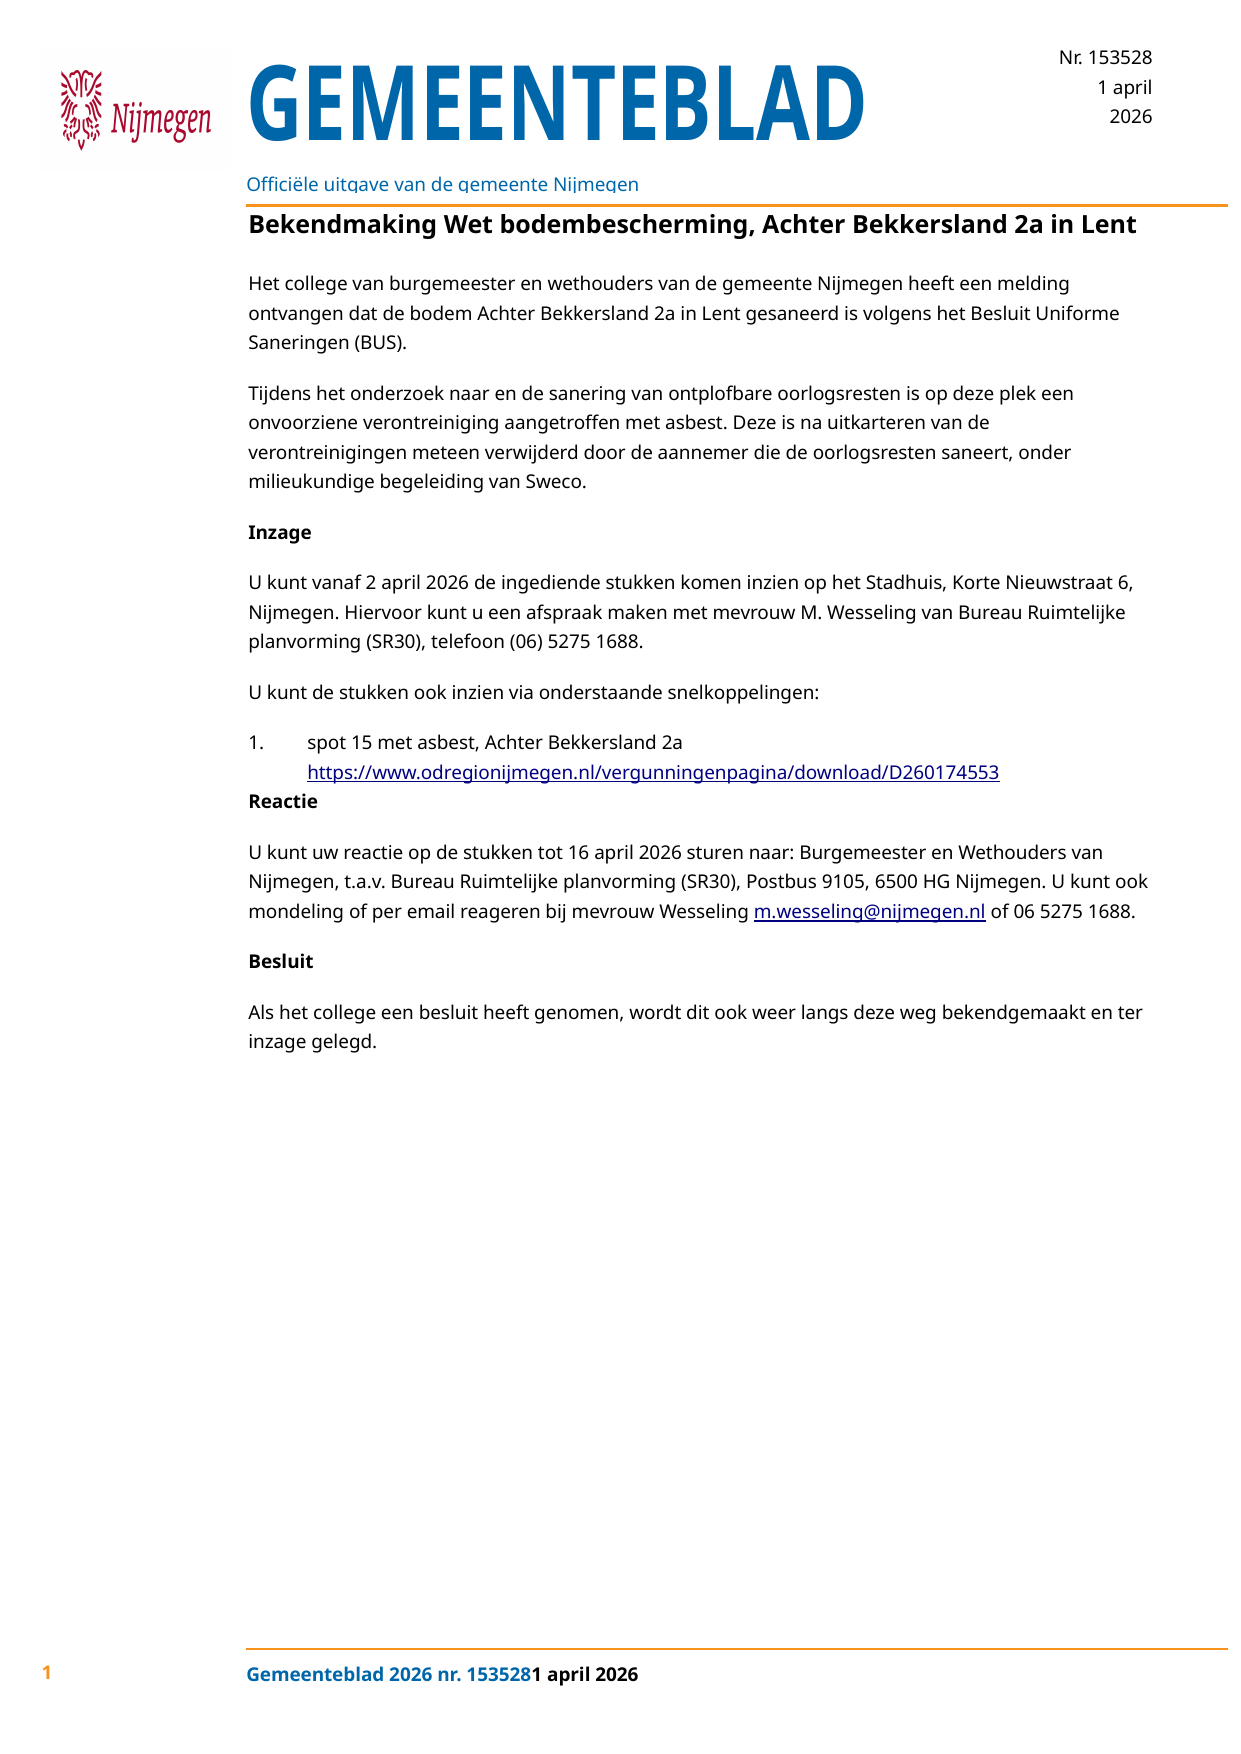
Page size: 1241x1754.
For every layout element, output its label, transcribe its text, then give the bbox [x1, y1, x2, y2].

text Tijdens het onderzoek naar en de sanering van ontplofbare oorlogsresten is op deze plek een onvoorziene verontreiniging aangetroffen met asbest. Deze is na uitkarteren van de verontreinigingen meteen verwijderd door de aannemer die de oorlogsresten saneert, onder milieukundige begeleiding van Sweco. [248, 380, 1152, 494]
text Als het college een besluit heeft genomen, wordt dit ook weer langs deze weg bekendgemaakt en ter inzage gelegd. [248, 999, 1152, 1054]
picture [41, 47, 231, 172]
text Reactie [248, 789, 1152, 814]
text U kunt de stukken ook inzien via onderstaande snelkoppelingen: [248, 679, 1152, 705]
text Het college van burgemeester en wethouders van de gemeente Nijmegen heeft een melding ontvangen dat de bodem Achter Bekkersland 2a in Lent gesaneerd is volgens het Besluit Uniforme Saneringen (BUS). [248, 270, 1152, 355]
text U kunt uw reactie op de stukken tot 16 april 2026 sturen naar: Burgemeester en Wethouders van Nijmegen, t.a.v. Bureau Ruimtelijke planvorming (SR30), Postbus 9105, 6500 HG Nijmegen. U kunt ook mondeling of per email reageren bij mevrouw Wesseling m.wesseling@nijmegen.nl of 06 5275 1688. [248, 839, 1152, 924]
text Bekendmaking Wet bodembescherming, Achter Bekkersland 2a in Lent [248, 207, 1152, 241]
text Besluit [248, 949, 1152, 974]
text U kunt vanaf 2 april 2026 de ingediende stukken komen inzien op het Stadhuis, Korte Nieuwstraat 6, Nijmegen. Hiervoor kunt u een afspraak maken met mevrouw M. Wesseling van Bureau Ruimtelijke planvorming (SR30), telefoon (06) 5275 1688. [248, 569, 1152, 654]
text Inzage [248, 519, 1152, 545]
list spot 15 met asbest, Achter Bekkersland 2a https://www.odregionijmegen.nl/vergunningenpagina/download/D260174553 [248, 729, 1152, 785]
